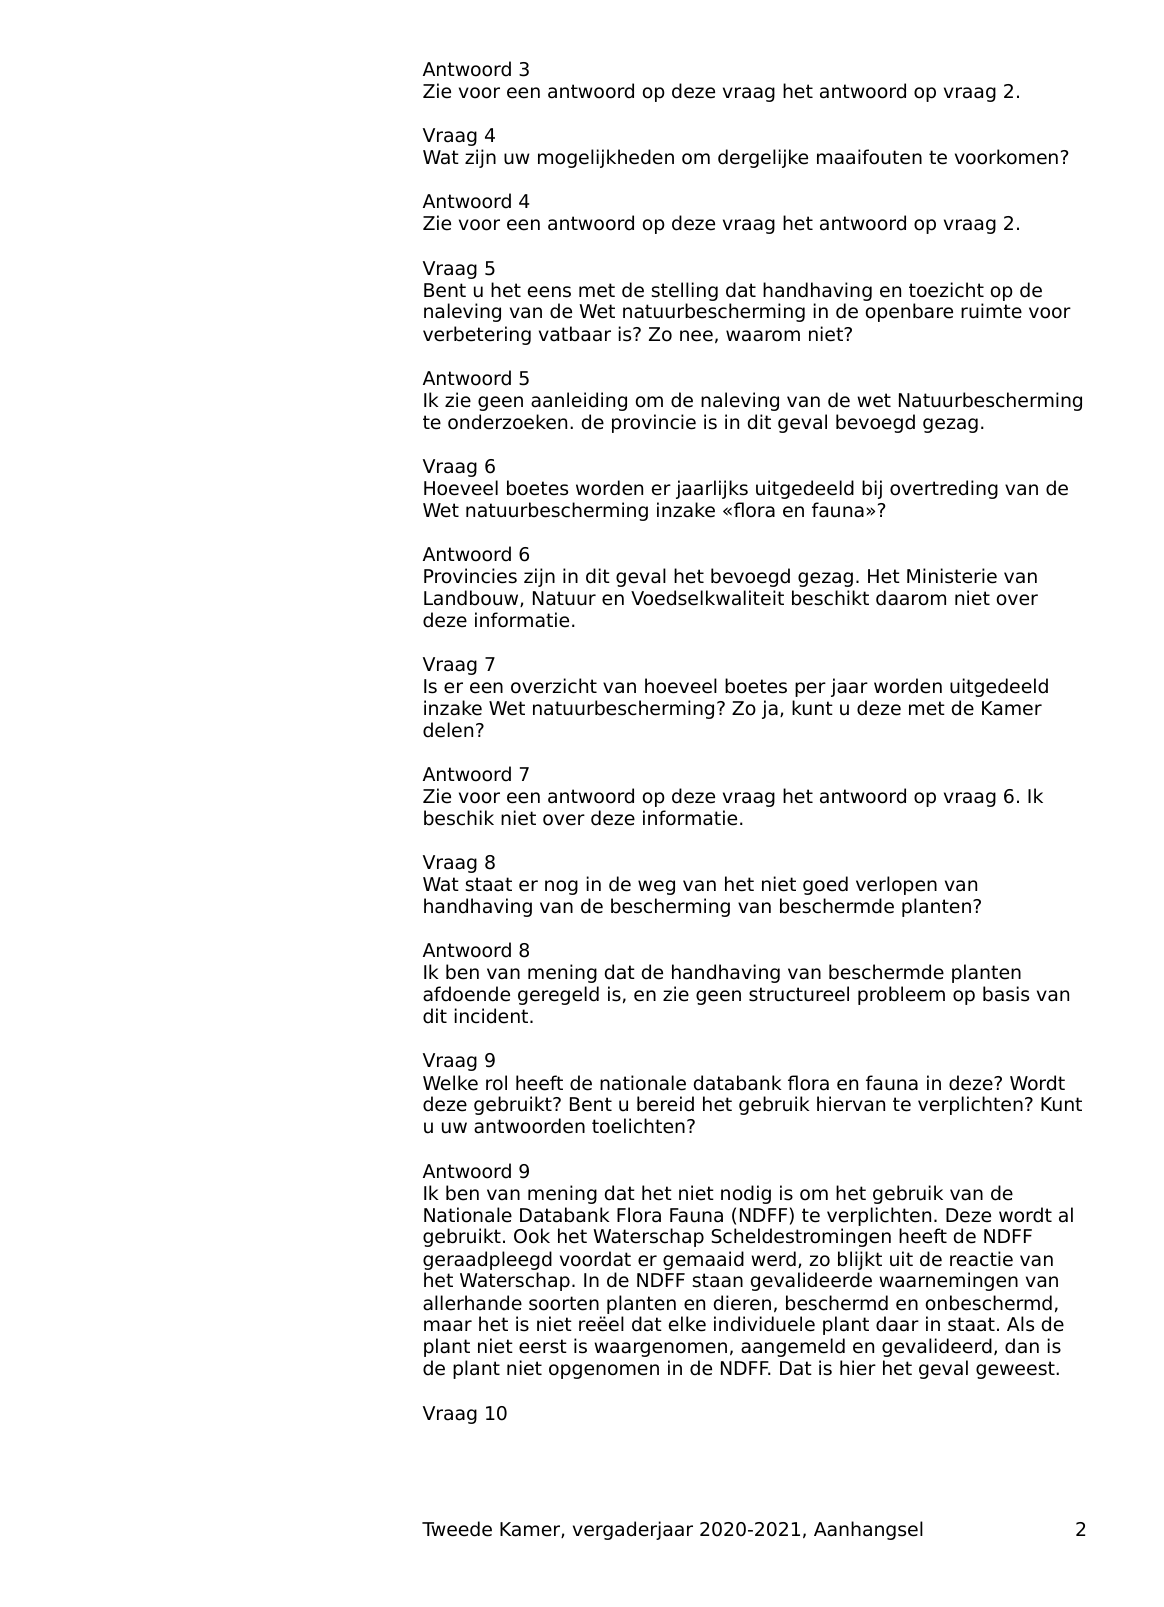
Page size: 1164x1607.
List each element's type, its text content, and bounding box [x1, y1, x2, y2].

text Is er een overzicht van hoeveel boetes per jaar worden uitgedeeld inzake Wet natuurbescherming? Zo ja, kunt u deze met de Kamer delen? [422, 676, 1087, 742]
text Antwoord 7 [422, 764, 1087, 786]
text Zie voor een antwoord op deze vraag het antwoord op vraag 2. [422, 81, 1087, 103]
text Antwoord 6 [422, 544, 1087, 566]
text Antwoord 3 [422, 59, 1087, 81]
text Ik ben van mening dat de handhaving van beschermde planten afdoende geregeld is, en zie geen structureel probleem op basis van dit incident. [422, 962, 1087, 1028]
text Antwoord 5 [422, 368, 1087, 389]
text Wat staat er nog in de weg van het niet goed verlopen van handhaving van de bescherming van beschermde planten? [422, 874, 1087, 918]
text Provincies zijn in dit geval het bevoegd gezag. Het Ministerie van Landbouw, Natuur en Voedselkwaliteit beschikt daarom niet over deze informatie. [422, 566, 1087, 632]
text Vraag 5 [422, 257, 1087, 279]
text Vraag 9 [422, 1050, 1087, 1072]
text Wat zijn uw mogelijkheden om dergelijke maaifouten te voorkomen? [422, 147, 1087, 169]
text Zie voor een antwoord op deze vraag het antwoord op vraag 6. Ik beschik niet over deze informatie. [422, 786, 1087, 830]
text Vraag 4 [422, 125, 1087, 147]
text Welke rol heeft de nationale databank flora en fauna in deze? Wordt deze gebruikt? Bent u bereid het gebruik hiervan te verplichten? Kunt u uw antwoorden toelichten? [422, 1072, 1087, 1138]
text Vraag 10 [422, 1402, 1087, 1424]
text Ik zie geen aanleiding om de naleving van de wet Natuurbescherming te onderzoeken. de provincie is in dit geval bevoegd gezag. [422, 389, 1087, 433]
text Vraag 8 [422, 852, 1087, 874]
text Antwoord 8 [422, 940, 1087, 962]
text Bent u het eens met de stelling dat handhaving en toezicht op de naleving van de Wet natuurbescherming in de openbare ruimte voor verbetering vatbaar is? Zo nee, waarom niet? [422, 279, 1087, 345]
text Ik ben van mening dat het niet nodig is om het gebruik van de Nationale Databank Flora Fauna (NDFF) te verplichten. Deze wordt al gebruikt. Ook het Waterschap Scheldestromingen heeft de NDFF geraadpleegd voordat er gemaaid werd, zo blijkt uit de reactie van het Waterschap. In de NDFF staan gevalideerde waarnemingen van allerhande soorten planten en dieren, beschermd en onbeschermd, maar het is niet reëel dat elke individuele plant daar in staat. Als de plant niet eerst is waargenomen, aangemeld en gevalideerd, dan is de plant niet opgenomen in de NDFF. Dat is hier het geval geweest. [422, 1182, 1087, 1380]
text Antwoord 9 [422, 1161, 1087, 1182]
text Hoeveel boetes worden er jaarlijks uitgedeeld bij overtreding van de Wet natuurbescherming inzake «flora en fauna»? [422, 478, 1087, 522]
text Zie voor een antwoord op deze vraag het antwoord op vraag 2. [422, 213, 1087, 235]
text Antwoord 4 [422, 191, 1087, 213]
text Vraag 6 [422, 456, 1087, 478]
text Vraag 7 [422, 654, 1087, 676]
